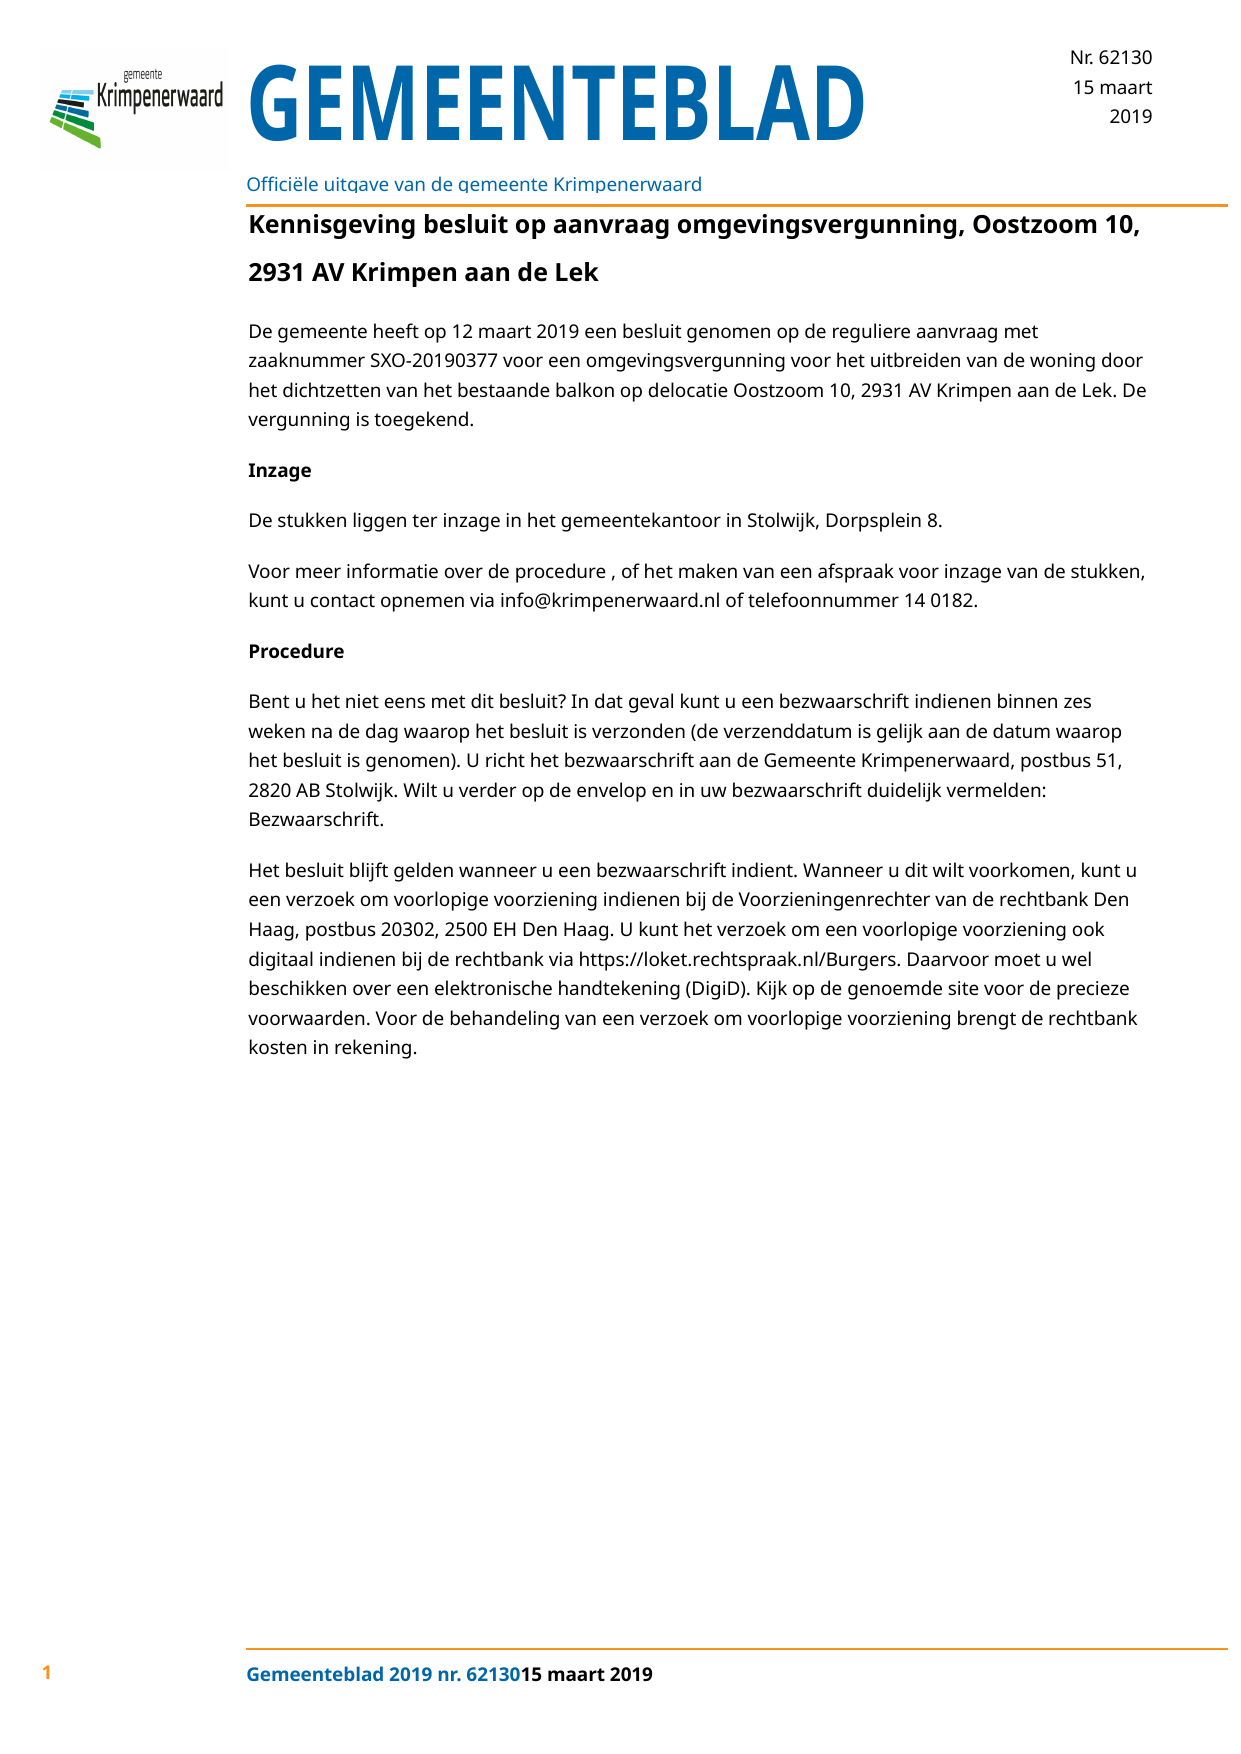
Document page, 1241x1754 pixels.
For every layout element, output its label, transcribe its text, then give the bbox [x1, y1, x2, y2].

picture [41, 47, 231, 172]
text Procedure [248, 638, 1152, 664]
text Inzage [248, 457, 1152, 483]
text Voor meer informatie over de procedure , of het maken van een afspraak voor inzage van de stukken, kunt u contact opnemen via info@krimpenerwaard.nl of telefoonnummer 14 0182. [248, 558, 1152, 613]
text De gemeente heeft op 12 maart 2019 een besluit genomen op de reguliere aanvraag met zaaknummer SXO-20190377 voor een omgevingsvergunning voor het uitbreiden van de woning door het dichtzetten van het bestaande balkon op delocatie Oostzoom 10, 2931 AV Krimpen aan de Lek. De vergunning is toegekend. [248, 318, 1152, 432]
text Kennisgeving besluit op aanvraag omgevingsvergunning, Oostzoom 10, 2931 AV Krimpen aan de Lek [248, 207, 1152, 288]
text Bent u het niet eens met dit besluit? In dat geval kunt u een bezwaarschrift indienen binnen zes weken na de dag waarop het besluit is verzonden (de verzenddatum is gelijk aan de datum waarop het besluit is genomen). U richt het bezwaarschrift aan de Gemeente Krimpenerwaard, postbus 51, 2820 AB Stolwijk. Wilt u verder op de envelop en in uw bezwaarschrift duidelijk vermelden: Bezwaarschrift. [248, 688, 1152, 832]
text Het besluit blijft gelden wanneer u een bezwaarschrift indient. Wanneer u dit wilt voorkomen, kunt u een verzoek om voorlopige voorziening indienen bij de Voorzieningenrechter van de rechtbank Den Haag, postbus 20302, 2500 EH Den Haag. U kunt het verzoek om een voorlopige voorziening ook digitaal indienen bij de rechtbank via https://loket.rechtspraak.nl/Burgers. Daarvoor moet u wel beschikken over een elektronische handtekening (DigiD). Kijk op de genoemde site voor de precieze voorwaarden. Voor de behandeling van een verzoek om voorlopige voorziening brengt de rechtbank kosten in rekening. [248, 857, 1152, 1060]
text De stukken liggen ter inzage in het gemeentekantoor in Stolwijk, Dorpsplein 8. [248, 507, 1152, 533]
